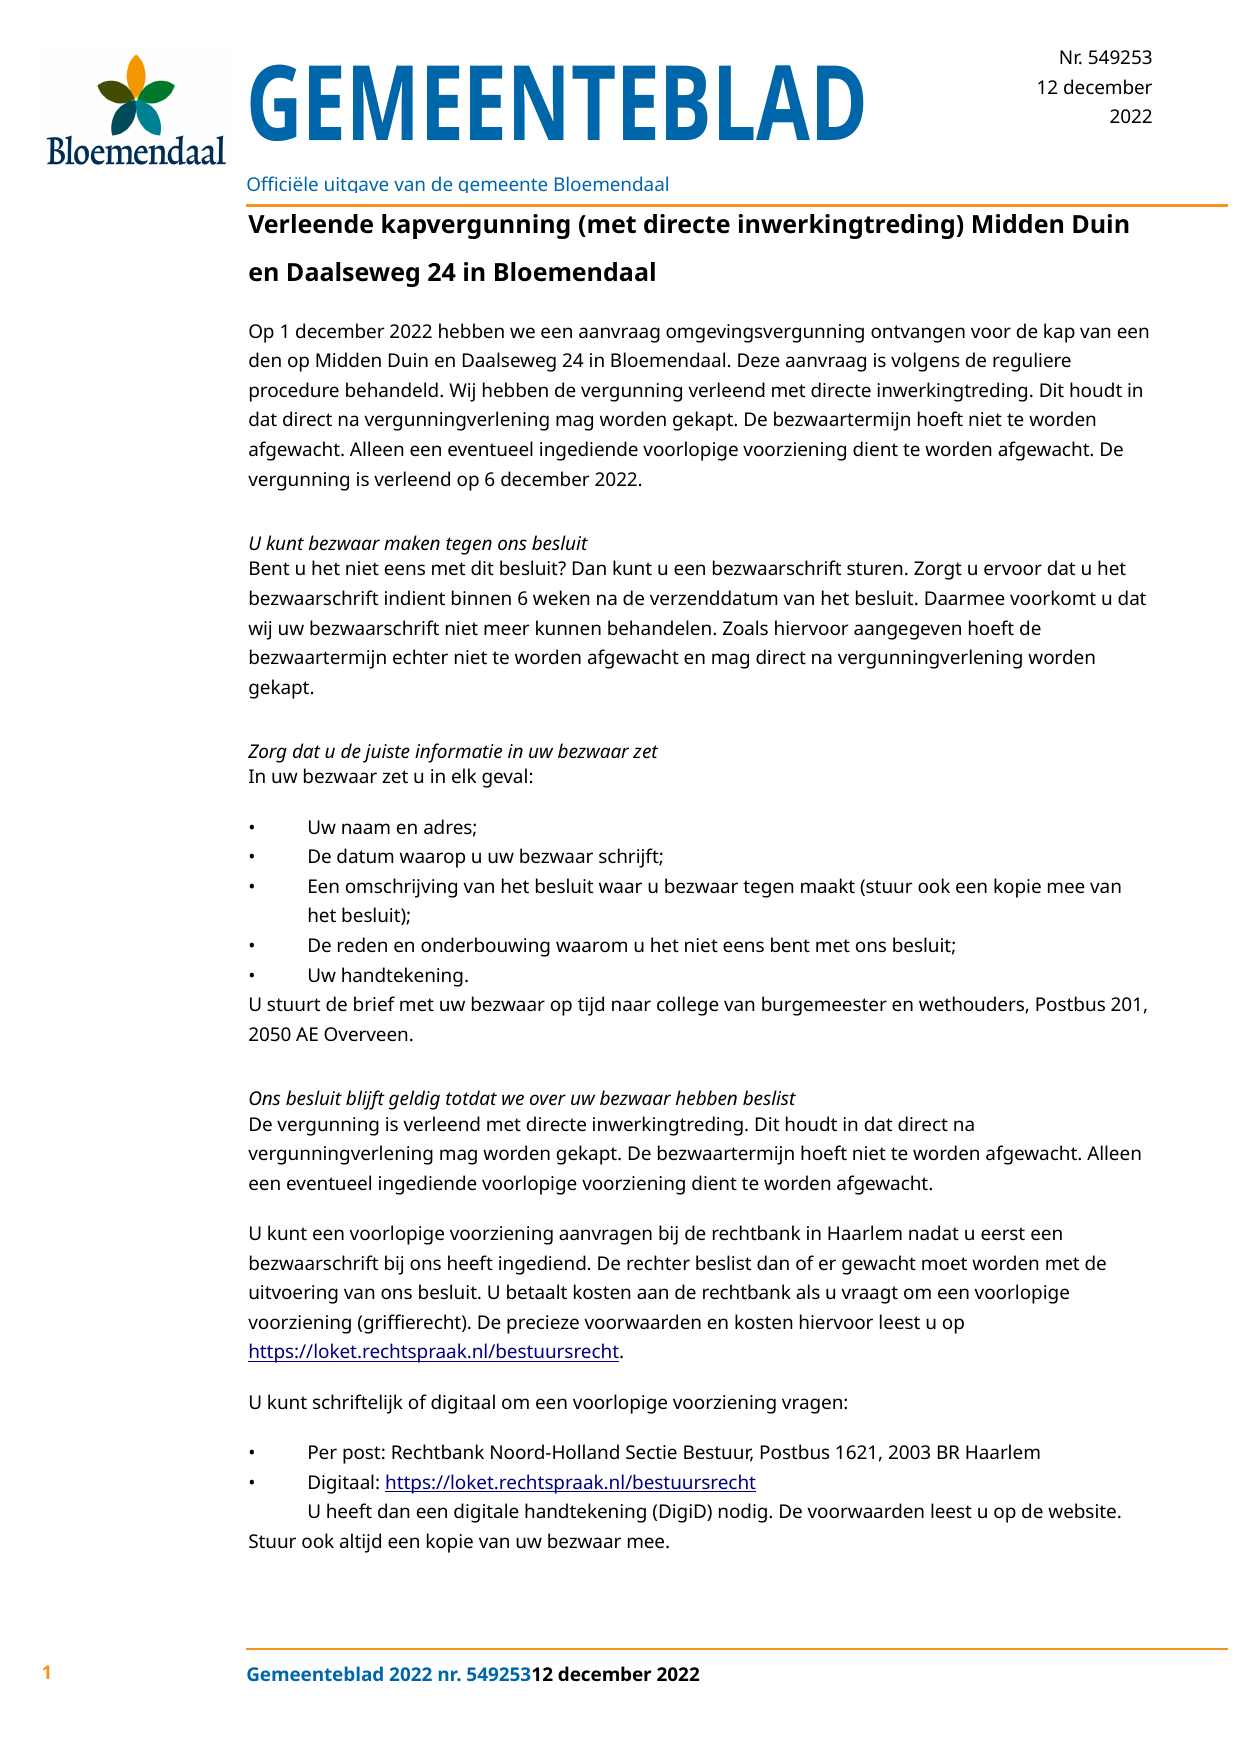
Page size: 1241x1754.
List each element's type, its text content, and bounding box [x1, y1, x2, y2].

list Uw handtekening. [248, 962, 1152, 988]
text Bent u het niet eens met dit besluit? Dan kunt u een bezwaarschrift sturen. Zorgt u ervoor dat u het bezwaarschrift indient binnen 6 weken na de verzenddatum van het besluit. Daarmee voorkomt u dat wij uw bezwaarschrift niet meer kunnen behandelen. Zoals hiervoor aangegeven hoeft de bezwaartermijn echter niet te worden afgewacht en mag direct na vergunningverlening worden gekapt. [248, 556, 1152, 699]
list De datum waarop u uw bezwaar schrijft; [248, 843, 1152, 869]
list Digitaal: https://loket.rechtspraak.nl/bestuursrecht [248, 1469, 1152, 1495]
text U kunt bezwaar maken tegen ons besluit [248, 530, 1152, 556]
text De vergunning is verleend met directe inwerkingtreding. Dit houdt in dat direct na vergunningverlening mag worden gekapt. De bezwaartermijn hoeft niet te worden afgewacht. Alleen een eventueel ingediende voorlopige voorziening dient te worden afgewacht. [248, 1111, 1152, 1196]
text U stuurt de brief met uw bezwaar op tijd naar college van burgemeester en wethouders, Postbus 201, 2050 AE Overveen. [248, 991, 1152, 1047]
text Zorg dat u de juiste informatie in uw bezwaar zet [248, 738, 1152, 763]
text Op 1 december 2022 hebben we een aanvraag omgevingsvergunning ontvangen voor de kap van een den op Midden Duin en Daalseweg 24 in Bloemendaal. Deze aanvraag is volgens de reguliere procedure behandeld. Wij hebben de vergunning verleend met directe inwerkingtreding. Dit houdt in dat direct na vergunningverlening mag worden gekapt. De bezwaartermijn hoeft niet te worden afgewacht. Alleen een eventueel ingediende voorlopige voorziening dient te worden afgewacht. De vergunning is verleend op 6 december 2022. [248, 318, 1152, 492]
list De reden en onderbouwing waarom u het niet eens bent met ons besluit; [248, 932, 1152, 958]
text Stuur ook altijd een kopie van uw bezwaar mee. [248, 1528, 1152, 1554]
text Ons besluit blijft geldig totdat we over uw bezwaar hebben beslist [248, 1085, 1152, 1111]
text U kunt schriftelijk of digitaal om een voorlopige voorziening vragen: [248, 1389, 1152, 1415]
text Verleende kapvergunning (met directe inwerkingtreding) Midden Duin en Daalseweg 24 in Bloemendaal [248, 207, 1152, 288]
list Uw naam en adres; [248, 814, 1152, 840]
picture [41, 47, 231, 172]
list Een omschrijving van het besluit waar u bezwaar tegen maakt (stuur ook een kopie mee van het besluit); [248, 873, 1152, 928]
text In uw bezwaar zet u in elk geval: [248, 763, 1152, 789]
text U kunt een voorlopige voorziening aanvragen bij de rechtbank in Haarlem nadat u eerst een bezwaarschrift bij ons heeft ingediend. De rechter beslist dan of er gewacht moet worden met de uitvoering van ons besluit. U betaalt kosten aan de rechtbank als u vraagt om een voorlopige voorziening (griffierecht). De precieze voorwaarden en kosten hiervoor leest u op https://loket.rechtspraak.nl/bestuursrecht. [248, 1220, 1152, 1364]
list U heeft dan een digitale handtekening (DigiD) nodig. De voorwaarden leest u op de website. [248, 1499, 1152, 1524]
list Per post: Rechtbank Noord-Holland Sectie Bestuur, Postbus 1621, 2003 BR Haarlem [248, 1439, 1152, 1465]
